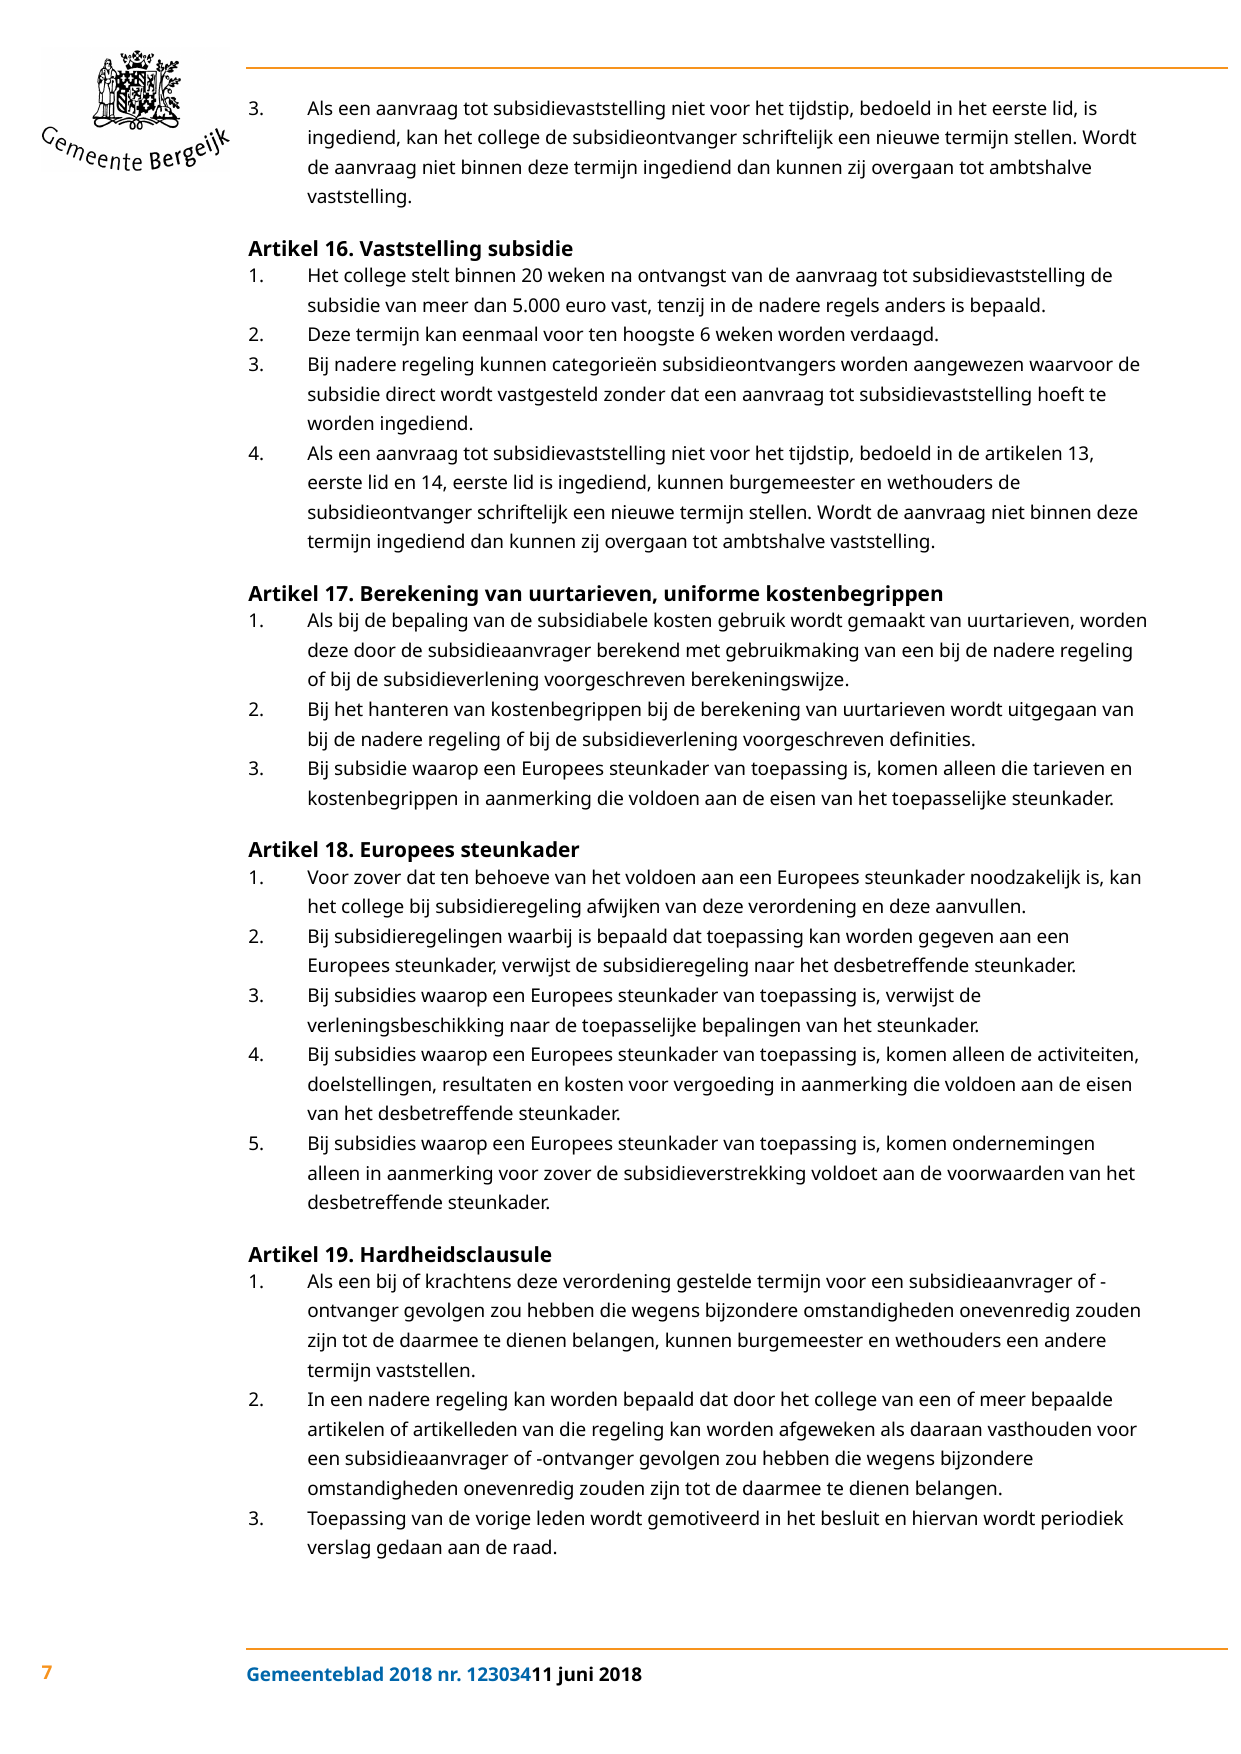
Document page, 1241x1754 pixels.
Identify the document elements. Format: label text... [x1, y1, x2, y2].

list Bij het hanteren van kostenbegrippen bij de berekening van uurtarieven wordt uitgegaan van bij de nadere regeling of bij de subsidieverlening voorgeschreven definities. [248, 696, 1152, 752]
list Bij subsidieregelingen waarbij is bepaald dat toepassing kan worden gegeven aan een Europees steunkader, verwijst de subsidieregeling naar het desbetreffende steunkader. [248, 923, 1152, 978]
list In een nadere regeling kan worden bepaald dat door het college van een of meer bepaalde artikelen of artikelleden van die regeling kan worden afgeweken als daaraan vasthouden voor een subsidieaanvrager of -ontvanger gevolgen zou hebben die wegens bijzondere omstandigheden onevenredig zouden zijn tot de daarmee te dienen belangen. [248, 1386, 1152, 1501]
picture [41, 47, 231, 172]
list Als een bij of krachtens deze verordening gestelde termijn voor een subsidieaanvrager of -ontvanger gevolgen zou hebben die wegens bijzondere omstandigheden onevenredig zouden zijn tot de daarmee te dienen belangen, kunnen burgemeester en wethouders een andere termijn vaststellen. [248, 1268, 1152, 1383]
text Artikel 18. Europees steunkader [248, 835, 1152, 864]
text Artikel 19. Hardheidsclausule [248, 1240, 1152, 1268]
list Als een aanvraag tot subsidievaststelling niet voor het tijdstip, bedoeld in het eerste lid, is ingediend, kan het college de subsidieontvanger schriftelijk een nieuwe termijn stellen. Wordt de aanvraag niet binnen deze termijn ingediend dan kunnen zij overgaan tot ambtshalve vaststelling. [248, 95, 1152, 209]
list Bij subsidies waarop een Europees steunkader van toepassing is, komen alleen de activiteiten, doelstellingen, resultaten en kosten voor vergoeding in aanmerking die voldoen aan de eisen van het desbetreffende steunkader. [248, 1041, 1152, 1126]
list Bij nadere regeling kunnen categorieën subsidieontvangers worden aangewezen waarvoor de subsidie direct wordt vastgesteld zonder dat een aanvraag tot subsidievaststelling hoeft te worden ingediend. [248, 351, 1152, 436]
list Bij subsidies waarop een Europees steunkader van toepassing is, verwijst de verleningsbeschikking naar de toepasselijke bepalingen van het steunkader. [248, 982, 1152, 1037]
text Artikel 16. Vaststelling subsidie [248, 234, 1152, 262]
list Als een aanvraag tot subsidievaststelling niet voor het tijdstip, bedoeld in de artikelen 13, eerste lid en 14, eerste lid is ingediend, kunnen burgemeester en wethouders de subsidieontvanger schriftelijk een nieuwe termijn stellen. Wordt de aanvraag niet binnen deze termijn ingediend dan kunnen zij overgaan tot ambtshalve vaststelling. [248, 440, 1152, 554]
list Voor zover dat ten behoeve van het voldoen aan een Europees steunkader noodzakelijk is, kan het college bij subsidieregeling afwijken van deze verordening en deze aanvullen. [248, 864, 1152, 919]
list Het college stelt binnen 20 weken na ontvangst van de aanvraag tot subsidievaststelling de subsidie van meer dan 5.000 euro vast, tenzij in de nadere regels anders is bepaald. [248, 262, 1152, 318]
list Toepassing van de vorige leden wordt gemotiveerd in het besluit en hiervan wordt periodiek verslag gedaan aan de raad. [248, 1505, 1152, 1560]
list Bij subsidie waarop een Europees steunkader van toepassing is, komen alleen die tarieven en kostenbegrippen in aanmerking die voldoen aan de eisen van het toepasselijke steunkader. [248, 755, 1152, 811]
list Bij subsidies waarop een Europees steunkader van toepassing is, komen ondernemingen alleen in aanmerking voor zover de subsidieverstrekking voldoet aan de voorwaarden van het desbetreffende steunkader. [248, 1130, 1152, 1215]
list Als bij de bepaling van de subsidiabele kosten gebruik wordt gemaakt van uurtarieven, worden deze door de subsidieaanvrager berekend met gebruikmaking van een bij de nadere regeling of bij de subsidieverlening voorgeschreven berekeningswijze. [248, 607, 1152, 692]
text Artikel 17. Berekening van uurtarieven, uniforme kostenbegrippen [248, 579, 1152, 607]
list Deze termijn kan eenmaal voor ten hoogste 6 weken worden verdaagd. [248, 322, 1152, 347]
